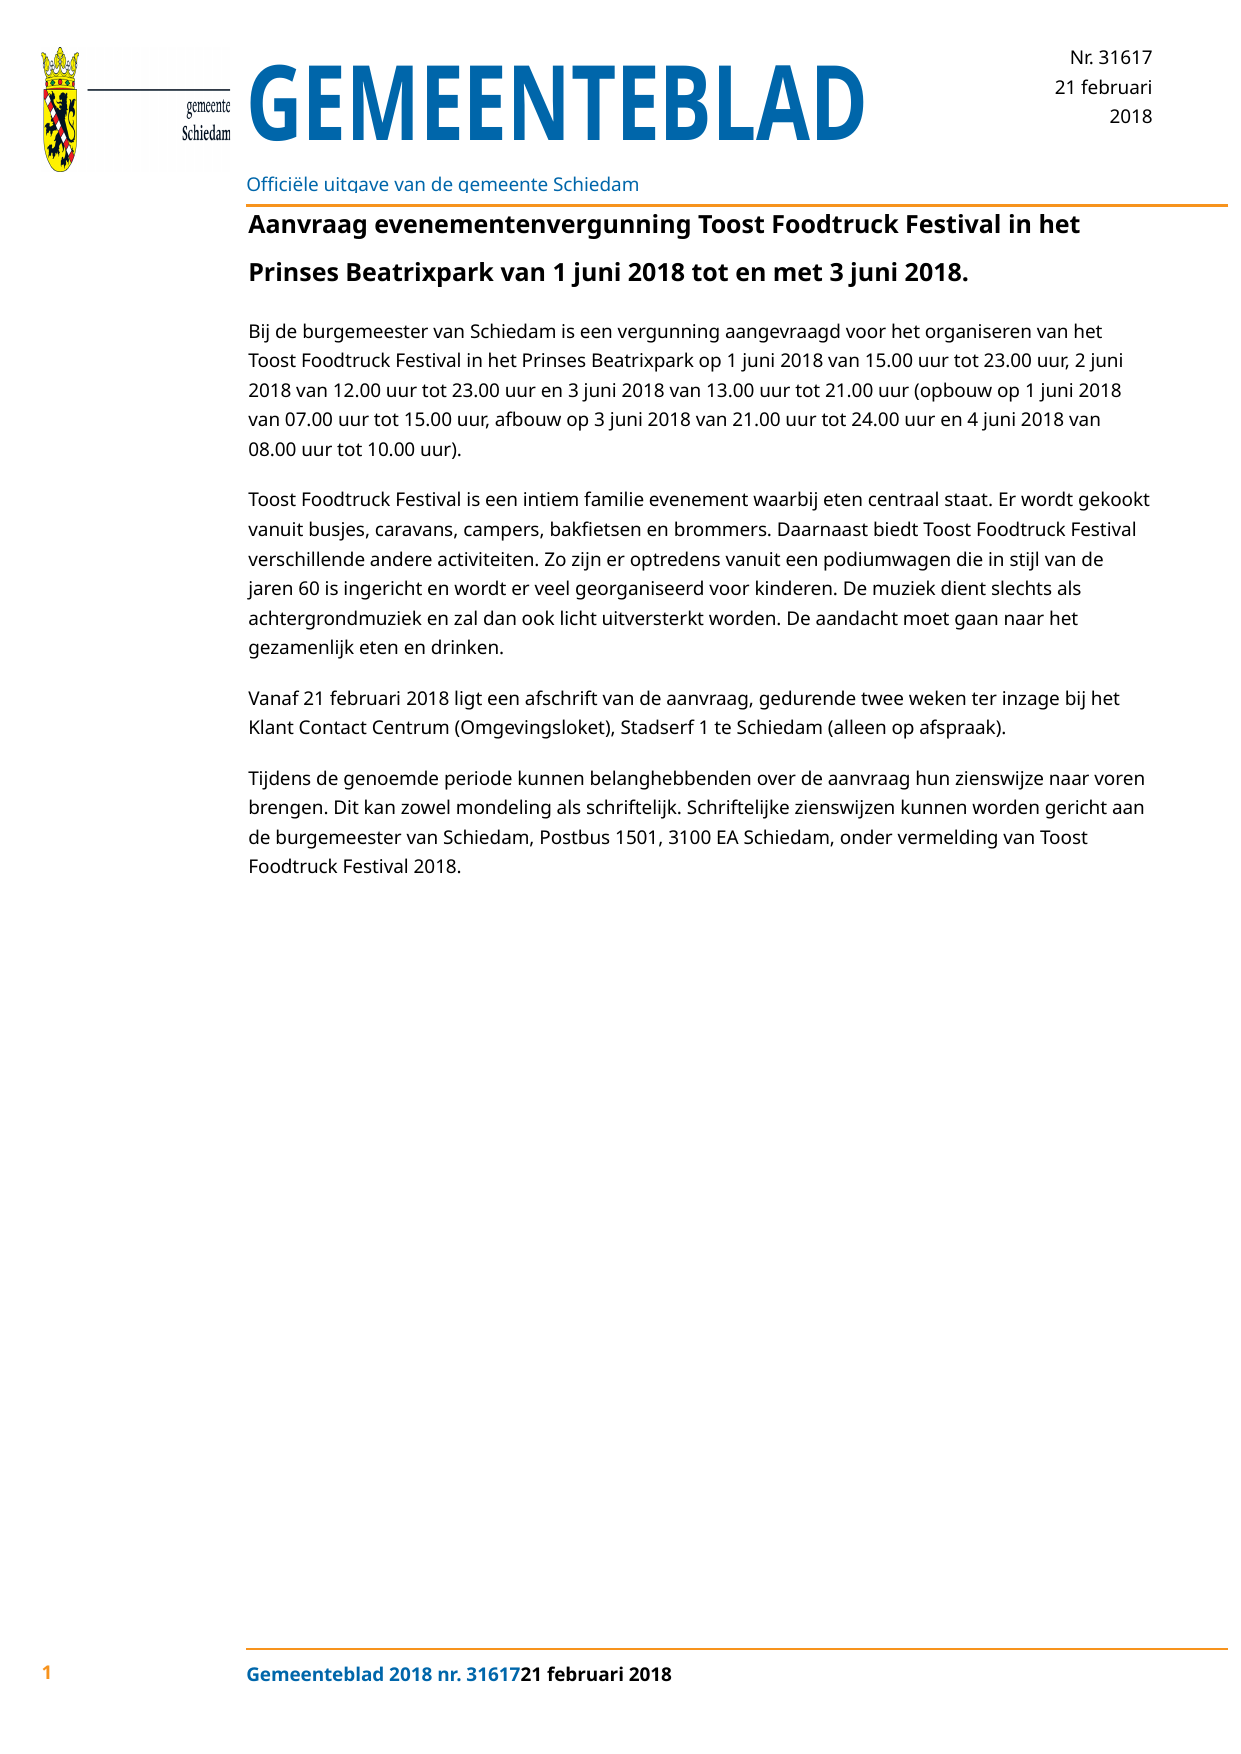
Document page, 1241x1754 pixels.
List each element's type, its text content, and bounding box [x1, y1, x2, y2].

text Tijdens de genoemde periode kunnen belanghebbenden over de aanvraag hun zienswijze naar voren brengen. Dit kan zowel mondeling als schriftelijk. Schriftelijke zienswijzen kunnen worden gericht aan de burgemeester van Schiedam, Postbus 1501, 3100 EA Schiedam, onder vermelding van Toost Foodtruck Festival 2018. [248, 765, 1152, 879]
text Vanaf 21 februari 2018 ligt een afschrift van de aanvraag, gedurende twee weken ter inzage bij het Klant Contact Centrum (Omgevingsloket), Stadserf 1 te Schiedam (alleen op afspraak). [248, 685, 1152, 740]
picture [41, 47, 231, 172]
text Aanvraag evenementenvergunning Toost Foodtruck Festival in het Prinses Beatrixpark van 1 juni 2018 tot en met 3 juni 2018. [248, 207, 1152, 288]
text Toost Foodtruck Festival is een intiem familie evenement waarbij eten centraal staat. Er wordt gekookt vanuit busjes, caravans, campers, bakfietsen en brommers. Daarnaast biedt Toost Foodtruck Festival verschillende andere activiteiten. Zo zijn er optredens vanuit een podiumwagen die in stijl van de jaren 60 is ingericht en wordt er veel georganiseerd voor kinderen. De muziek dient slechts als achtergrondmuziek en zal dan ook licht uitversterkt worden. De aandacht moet gaan naar het gezamenlijk eten en drinken. [248, 487, 1152, 660]
text Bij de burgemeester van Schiedam is een vergunning aangevraagd voor het organiseren van het Toost Foodtruck Festival in het Prinses Beatrixpark op 1 juni 2018 van 15.00 uur tot 23.00 uur, 2 juni 2018 van 12.00 uur tot 23.00 uur en 3 juni 2018 van 13.00 uur tot 21.00 uur (opbouw op 1 juni 2018 van 07.00 uur tot 15.00 uur, afbouw op 3 juni 2018 van 21.00 uur tot 24.00 uur en 4 juni 2018 van 08.00 uur tot 10.00 uur). [248, 318, 1152, 462]
